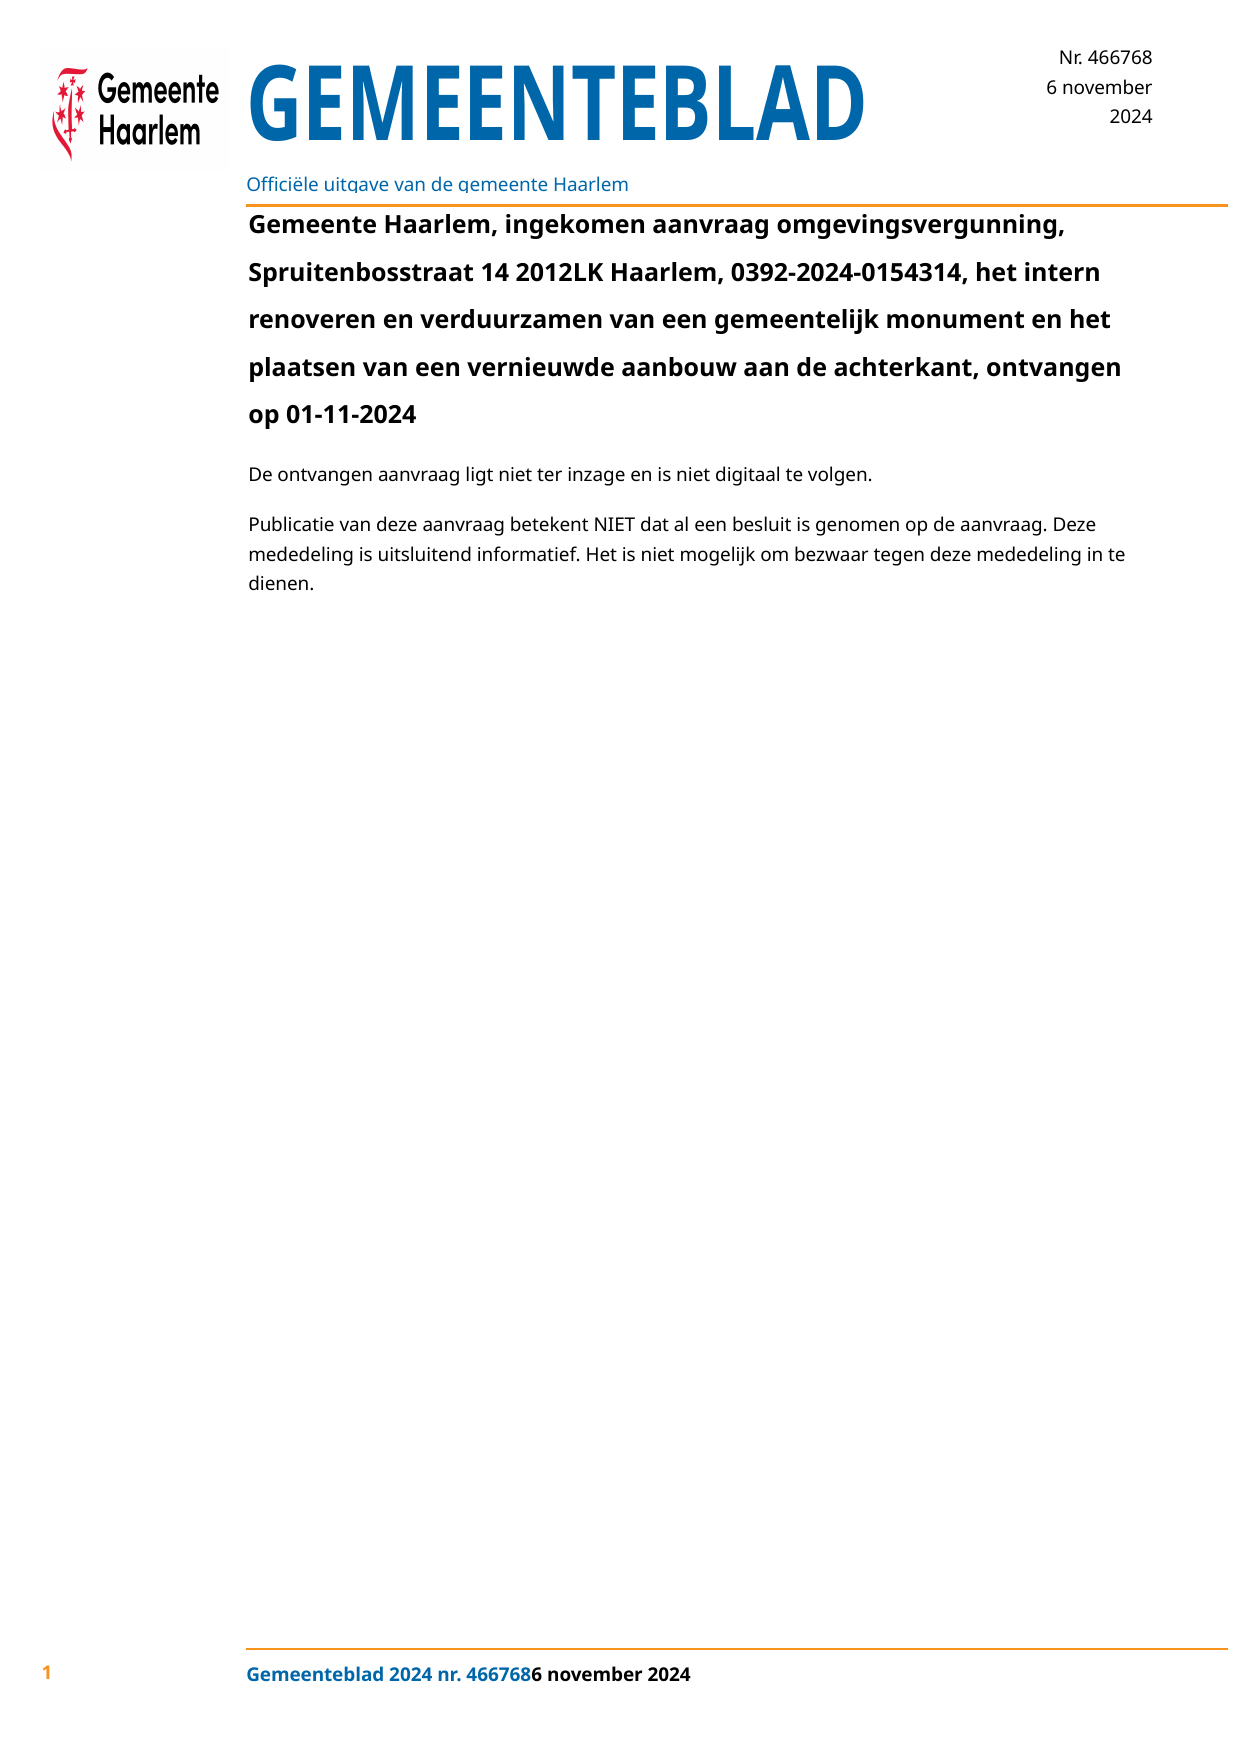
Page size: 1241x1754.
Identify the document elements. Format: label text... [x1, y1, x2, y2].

text De ontvangen aanvraag ligt niet ter inzage en is niet digitaal te volgen. [248, 461, 1152, 486]
text Publicatie van deze aanvraag betekent NIET dat al een besluit is genomen op de aanvraag. Deze mededeling is uitsluitend informatief. Het is niet mogelijk om bezwaar tegen deze mededeling in te dienen. [248, 511, 1152, 596]
picture [41, 47, 231, 172]
text Gemeente Haarlem, ingekomen aanvraag omgevingsvergunning, Spruitenbosstraat 14 2012LK Haarlem, 0392-2024-0154314, het intern renoveren en verduurzamen van een gemeentelijk monument en het plaatsen van een vernieuwde aanbouw aan de achterkant, ontvangen op 01-11-2024 [248, 207, 1152, 431]
